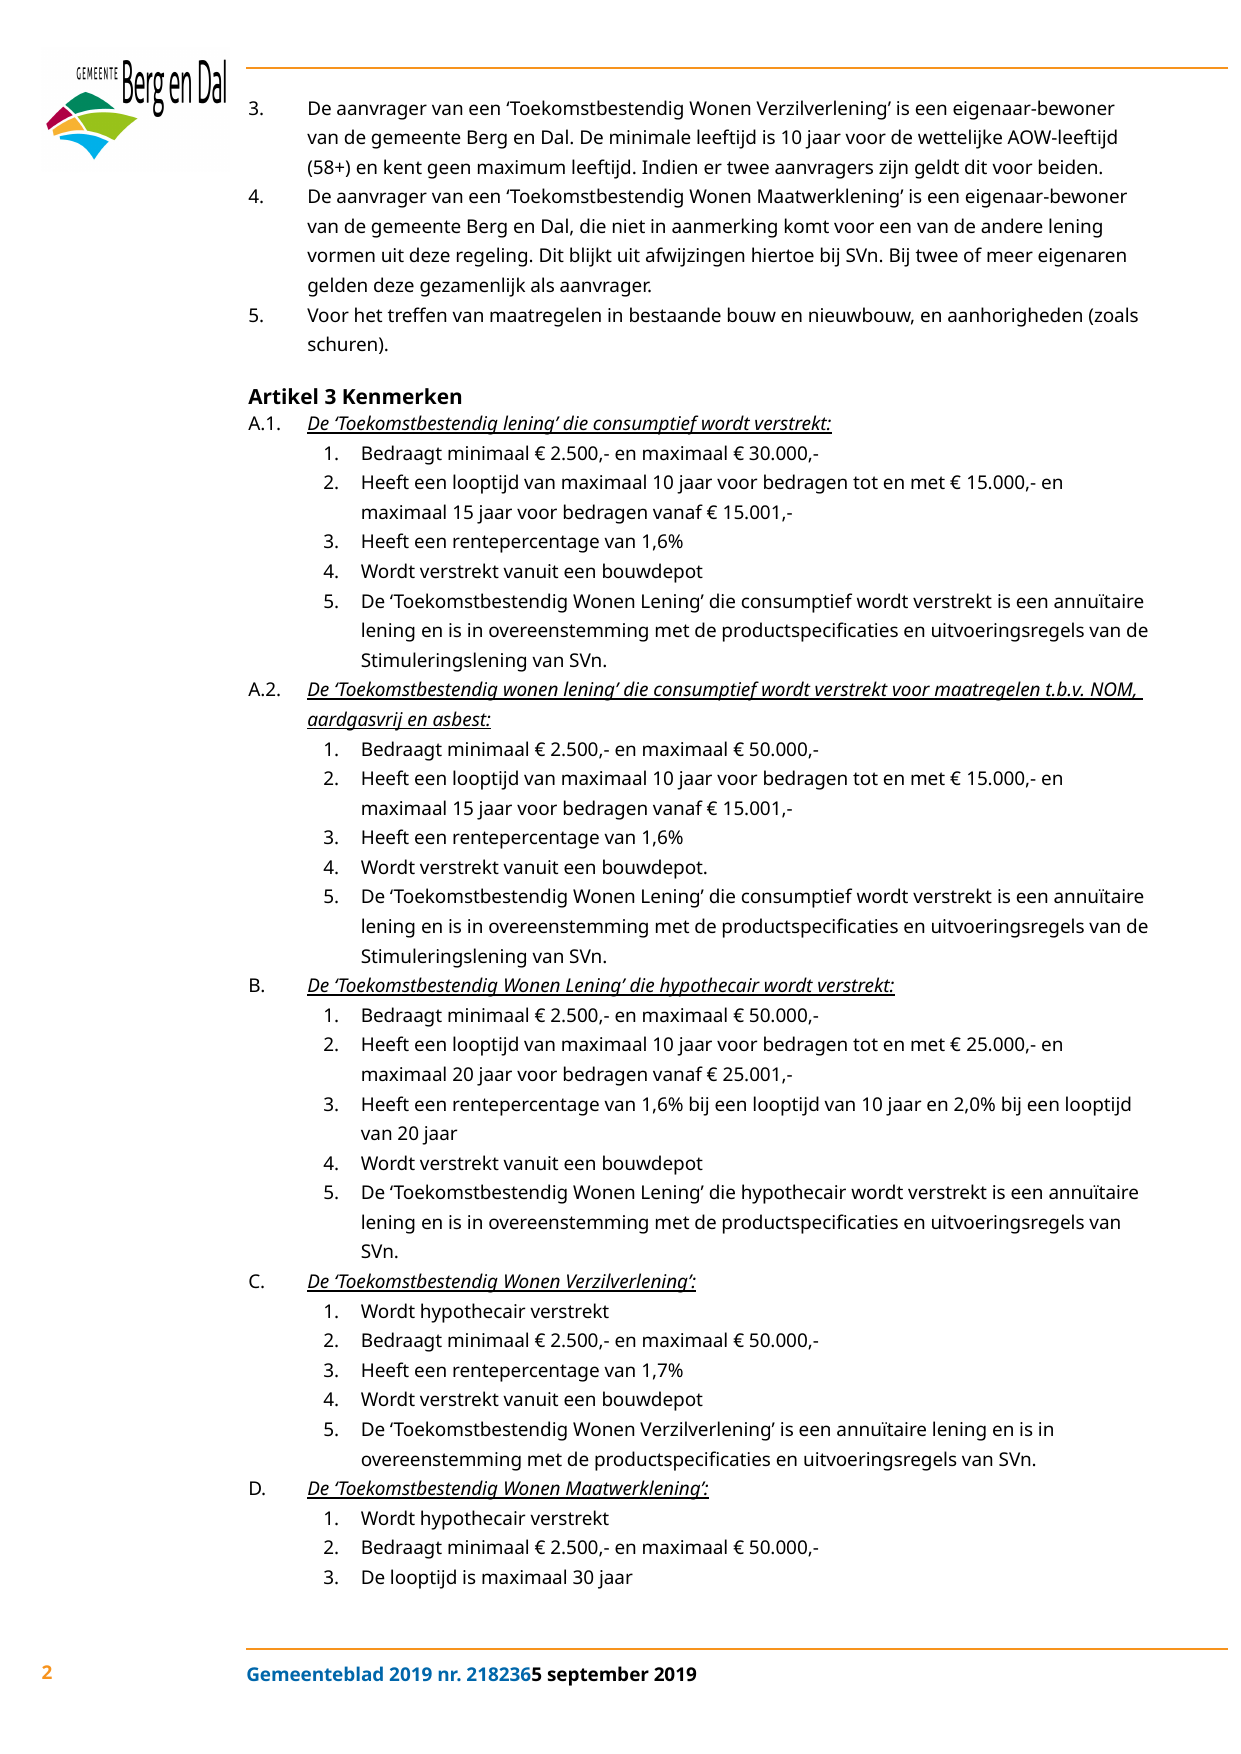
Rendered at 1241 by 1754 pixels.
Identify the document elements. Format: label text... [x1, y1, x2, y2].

list Heeft een rentepercentage van 1,7% [323, 1357, 1152, 1383]
list Bedraagt minimaal € 2.500,- en maximaal € 50.000,- [323, 736, 1152, 761]
list Heeft een looptijd van maximaal 10 jaar voor bedragen tot en met € 15.000,- en maximaal 15 jaar voor bedragen vanaf € 15.001,- [323, 469, 1152, 525]
list Heeft een rentepercentage van 1,6% bij een looptijd van 10 jaar en 2,0% bij een looptijd van 20 jaar [323, 1091, 1152, 1146]
list De ‘Toekomstbestendig Wonen Lening’ die consumptief wordt verstrekt is een annuïtaire lening en is in overeenstemming met de productspecificaties en uitvoeringsregels van de Stimuleringslening van SVn. [323, 884, 1152, 968]
list Heeft een rentepercentage van 1,6% [323, 529, 1152, 554]
list De ‘Toekomstbestendig Wonen Verzilverlening’ is een annuïtaire lening en is in overeenstemming met de productspecificaties en uitvoeringsregels van SVn. [323, 1416, 1152, 1471]
list Heeft een looptijd van maximaal 10 jaar voor bedragen tot en met € 25.000,- en maximaal 20 jaar voor bedragen vanaf € 25.001,- [323, 1032, 1152, 1087]
list Wordt verstrekt vanuit een bouwdepot [323, 1150, 1152, 1176]
list Wordt verstrekt vanuit een bouwdepot [323, 1387, 1152, 1412]
list De ‘Toekomstbestendig Wonen Lening’ die consumptief wordt verstrekt is een annuïtaire lening en is in overeenstemming met de productspecificaties en uitvoeringsregels van de Stimuleringslening van SVn. [323, 588, 1152, 673]
picture [41, 47, 231, 172]
list Bedraagt minimaal € 2.500,- en maximaal € 50.000,- [323, 1327, 1152, 1353]
list De ‘Toekomstbestendig Wonen Lening’ die hypothecair wordt verstrekt: [248, 972, 1152, 998]
list De ‘Toekomstbestendig Wonen Maatwerklening’: [248, 1475, 1152, 1501]
list Bedraagt minimaal € 2.500,- en maximaal € 50.000,- [323, 1534, 1152, 1560]
list Voor het treffen van maatregelen in bestaande bouw en nieuwbouw, en aanhorigheden (zoals schuren). [248, 302, 1152, 357]
list Heeft een looptijd van maximaal 10 jaar voor bedragen tot en met € 15.000,- en maximaal 15 jaar voor bedragen vanaf € 15.001,- [323, 765, 1152, 821]
list Wordt hypothecair verstrekt [323, 1505, 1152, 1531]
list De ‘Toekomstbestendig Wonen Lening’ die hypothecair wordt verstrekt is een annuïtaire lening en is in overeenstemming met de productspecificaties en uitvoeringsregels van SVn. [323, 1179, 1152, 1264]
text Artikel 3 Kenmerken [248, 382, 1152, 410]
list Wordt verstrekt vanuit een bouwdepot. [323, 854, 1152, 880]
list De looptijd is maximaal 30 jaar [323, 1564, 1152, 1590]
list De aanvrager van een ‘Toekomstbestendig Wonen Verzilverlening’ is een eigenaar-bewoner van de gemeente Berg en Dal. De minimale leeftijd is 10 jaar voor de wettelijke AOW-leeftijd (58+) en kent geen maximum leeftijd. Indien er twee aanvragers zijn geldt dit voor beiden. [248, 95, 1152, 180]
list De aanvrager van een ‘Toekomstbestendig Wonen Maatwerklening’ is een eigenaar-bewoner van de gemeente Berg en Dal, die niet in aanmerking komt voor een van de andere lening vormen uit deze regeling. Dit blijkt uit afwijzingen hiertoe bij SVn. Bij twee of meer eigenaren gelden deze gezamenlijk als aanvrager. [248, 183, 1152, 298]
list De ‘Toekomstbestendig lening’ die consumptief wordt verstrekt: [248, 410, 1152, 436]
list Bedraagt minimaal € 2.500,- en maximaal € 50.000,- [323, 1002, 1152, 1028]
list Wordt hypothecair verstrekt [323, 1298, 1152, 1323]
list Heeft een rentepercentage van 1,6% [323, 824, 1152, 850]
list Wordt verstrekt vanuit een bouwdepot [323, 558, 1152, 584]
list De ‘Toekomstbestendig wonen lening’ die consumptief wordt verstrekt voor maatregelen t.b.v. NOM, aardgasvrij en asbest: [248, 677, 1152, 732]
list De ‘Toekomstbestendig Wonen Verzilverlening’: [248, 1268, 1152, 1294]
list Bedraagt minimaal € 2.500,- en maximaal € 30.000,- [323, 440, 1152, 466]
